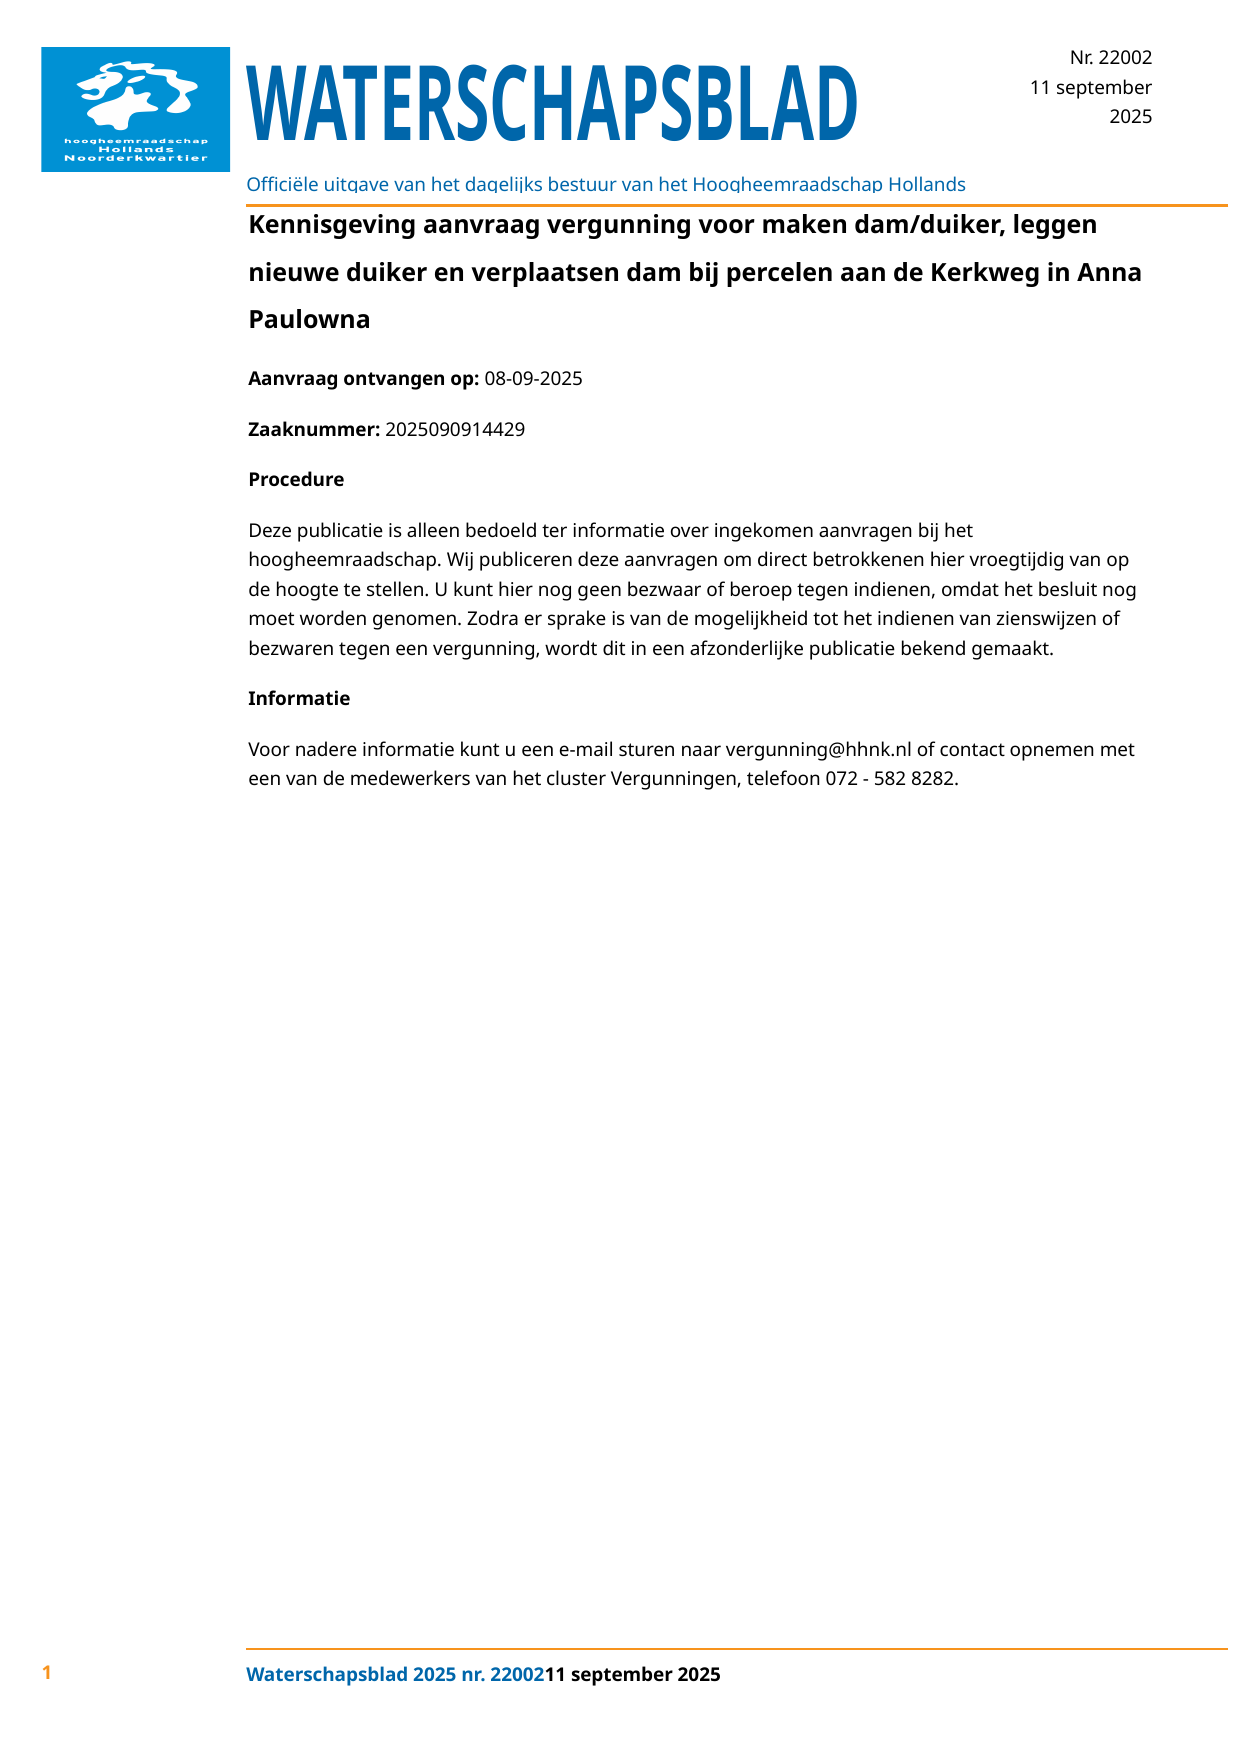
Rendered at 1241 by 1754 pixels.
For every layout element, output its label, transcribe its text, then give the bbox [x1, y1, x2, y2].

text Informatie [248, 686, 1152, 711]
text Deze publicatie is alleen bedoeld ter informatie over ingekomen aanvragen bij het hoogheemraadschap. Wij publiceren deze aanvragen om direct betrokkenen hier vroegtijdig van op de hoogte te stellen. U kunt hier nog geen bezwaar of beroep tegen indienen, omdat het besluit nog moet worden genomen. Zodra er sprake is van de mogelijkheid tot het indienen van zienswijzen of bezwaren tegen een vergunning, wordt dit in een afzonderlijke publicatie bekend gemaakt. [248, 517, 1152, 661]
text Voor nadere informatie kunt u een e-mail sturen naar vergunning@hhnk.nl of contact opnemen met een van de medewerkers van het cluster Vergunningen, telefoon 072 - 582 8282. [248, 736, 1152, 791]
picture [78, 64, 122, 99]
text Kennisgeving aanvraag vergunning voor maken dam/duiker, leggen nieuwe duiker en verplaatsen dam bij percelen aan de Kerkweg in Anna Paulowna [248, 207, 1152, 336]
picture [129, 76, 144, 82]
text Aanvraag ontvangen op: 08-09-2025 [248, 366, 1152, 391]
picture [118, 62, 197, 112]
text Procedure [248, 466, 1152, 492]
text Zaaknummer: 2025090914429 [248, 416, 1152, 442]
picture [88, 87, 157, 130]
